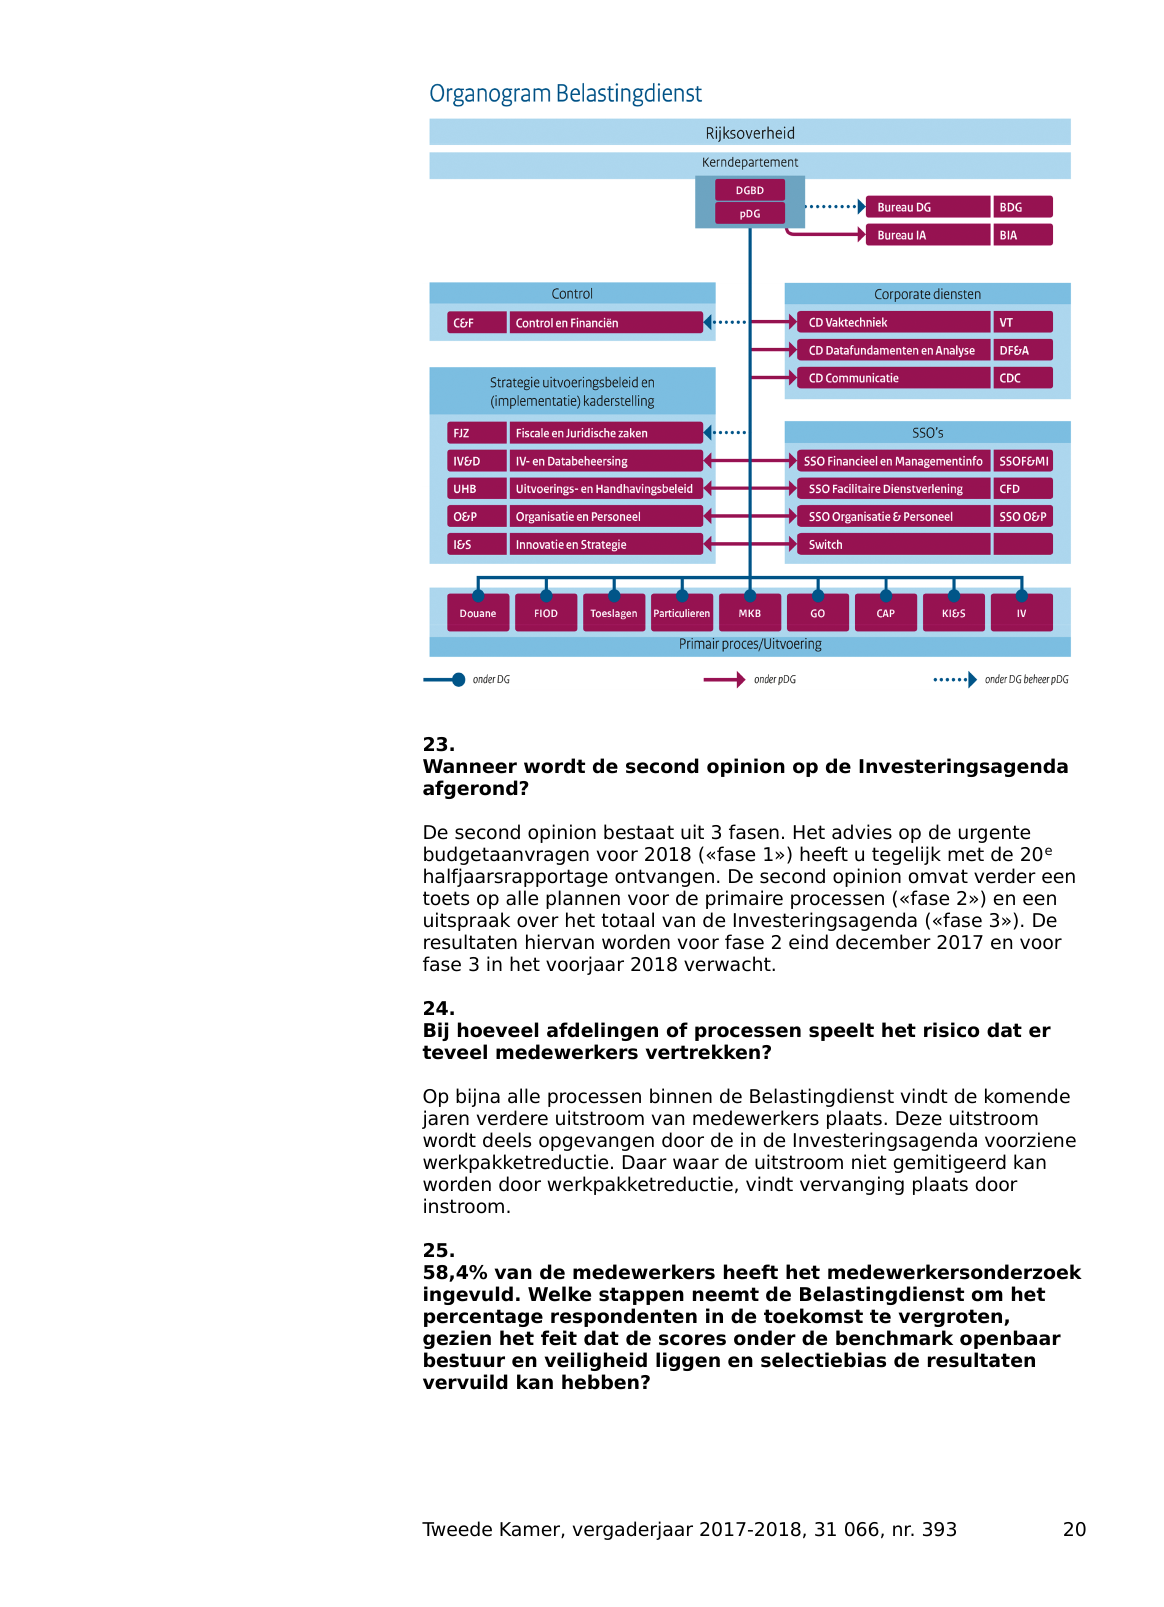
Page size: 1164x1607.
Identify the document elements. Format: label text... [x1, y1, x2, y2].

text 23. [422, 734, 1087, 756]
text Bij hoeveel afdelingen of processen speelt het risico dat er teveel medewerkers vertrekken? [422, 1020, 1087, 1064]
text Op bijna alle processen binnen de Belastingdienst vindt de komende jaren verdere uitstroom van medewerkers plaats. Deze uitstroom wordt deels opgevangen door de in de Investeringsagenda voorziene werkpakketreductie. Daar waar de uitstroom niet gemitigeerd kan worden door werkpakketreductie, vindt vervanging plaats door instroom. [422, 1086, 1087, 1218]
text Wanneer wordt de second opinion op de Investeringsagenda afgerond? [422, 756, 1087, 799]
text 25. [422, 1240, 1087, 1262]
text 58,4% van de medewerkers heeft het medewerkersonderzoek ingevuld. Welke stappen neemt de Belastingdienst om het percentage respondenten in de toekomst te vergroten, gezien het feit dat de scores onder de benchmark openbaar bestuur en veiligheid liggen en selectiebias de resultaten vervuild kan hebben? [422, 1262, 1087, 1394]
picture [422, 81, 1072, 690]
text De second opinion bestaat uit 3 fasen. Het advies op de urgente budgetaanvragen voor 2018 («fase 1») heeft u tegelijk met de 20e halfjaarsrapportage ontvangen. De second opinion omvat verder een toets op alle plannen voor de primaire processen («fase 2») en een uitspraak over het totaal van de Investeringsagenda («fase 3»). De resultaten hiervan worden voor fase 2 eind december 2017 en voor fase 3 in het voorjaar 2018 verwacht. [422, 822, 1087, 976]
text 24. [422, 998, 1087, 1020]
